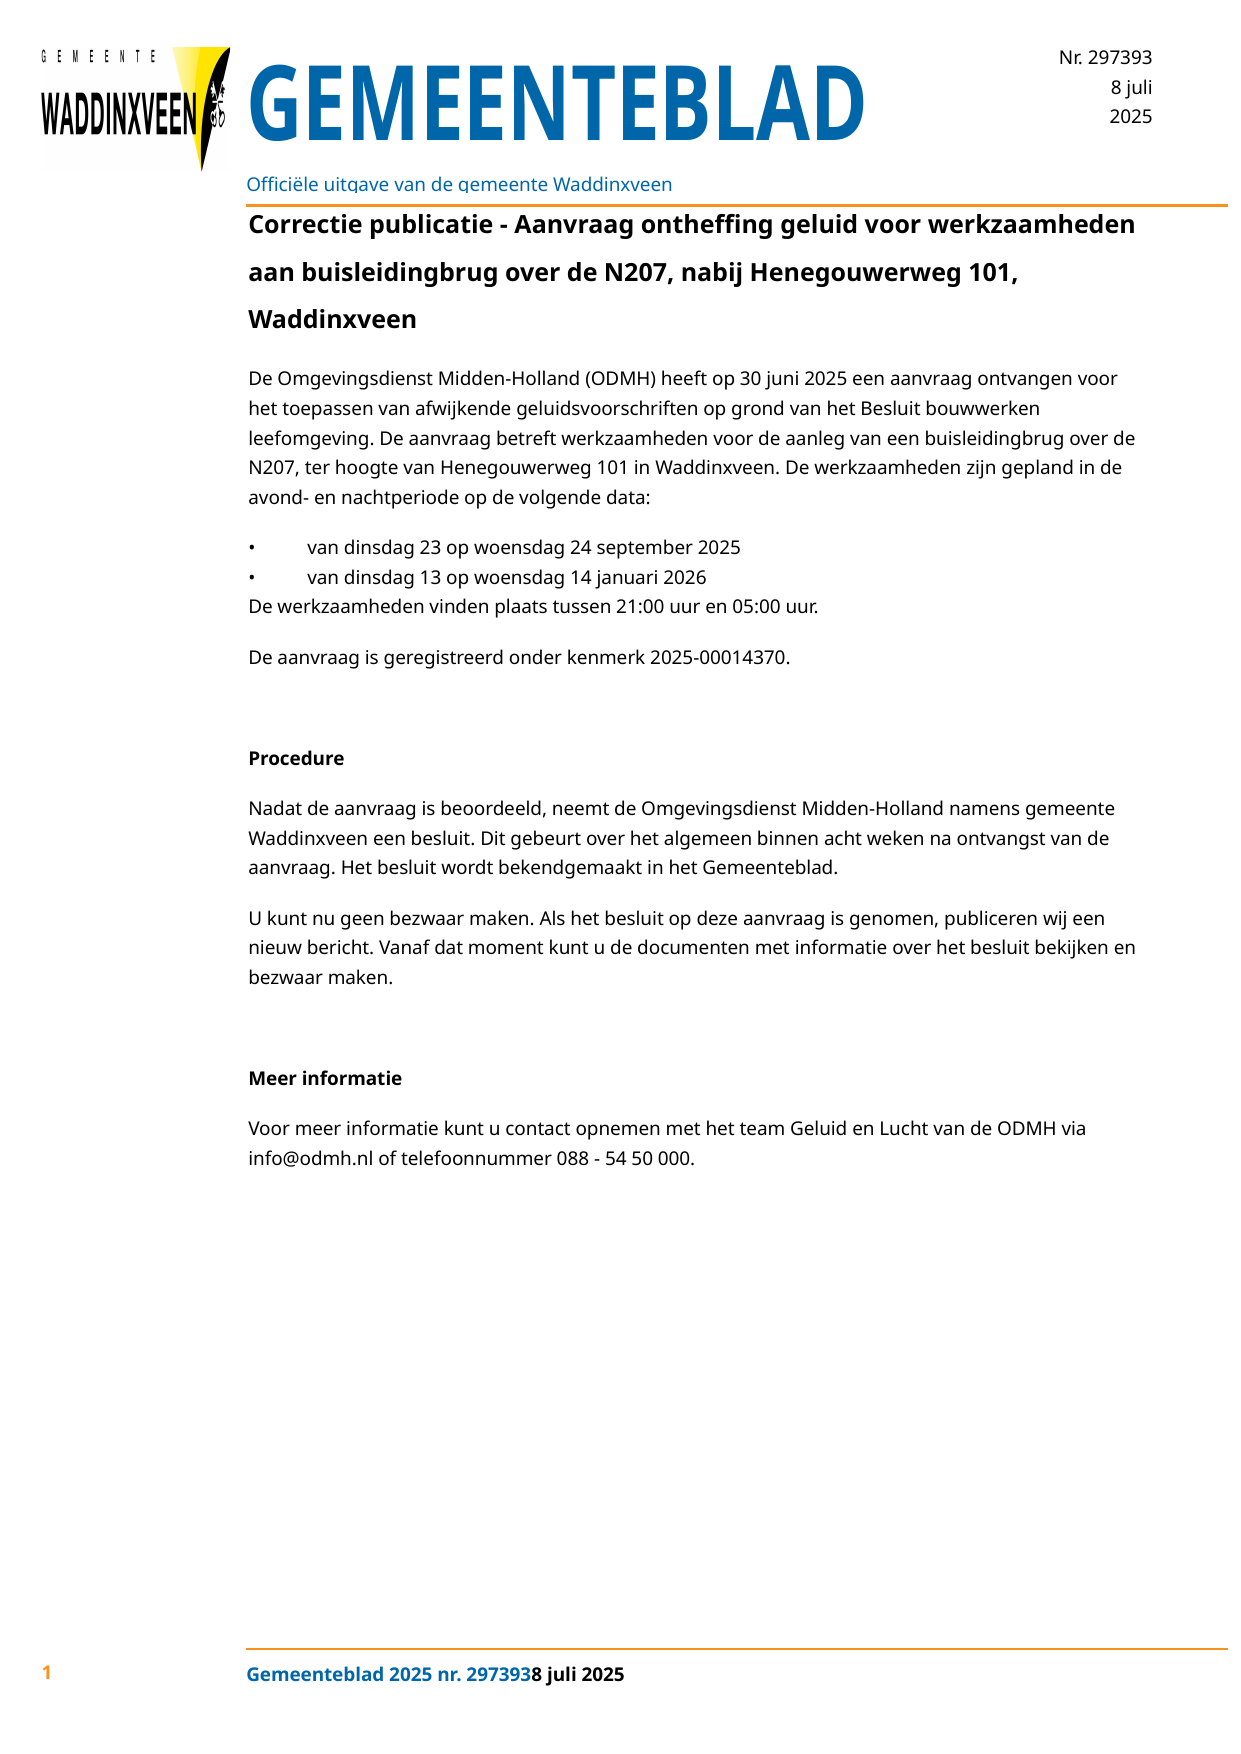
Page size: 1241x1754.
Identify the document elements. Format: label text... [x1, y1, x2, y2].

text Meer informatie [248, 1065, 1152, 1090]
list van dinsdag 13 op woensdag 14 januari 2026 [248, 564, 1152, 589]
text De Omgevingsdienst Midden-Holland (ODMH) heeft op 30 juni 2025 een aanvraag ontvangen voor het toepassen van afwijkende geluidsvoorschriften op grond van het Besluit bouwwerken leefomgeving. De aanvraag betreft werkzaamheden voor de aanleg van een buisleidingbrug over de N207, ter hoogte van Henegouwerweg 101 in Waddinxveen. De werkzaamheden zijn gepland in de avond- en nachtperiode op de volgende data: [248, 366, 1152, 509]
list van dinsdag 23 op woensdag 24 september 2025 [248, 534, 1152, 560]
picture [41, 47, 231, 172]
text U kunt nu geen bezwaar maken. Als het besluit op deze aanvraag is genomen, publiceren wij een nieuw bericht. Vanaf dat moment kunt u de documenten met informatie over het besluit bekijken en bezwaar maken. [248, 905, 1152, 989]
text Voor meer informatie kunt u contact opnemen met het team Geluid en Lucht van de ODMH via info@odmh.nl of telefoonnummer 088 - 54 50 000. [248, 1115, 1152, 1170]
text Nadat de aanvraag is beoordeeld, neemt de Omgevingsdienst Midden-Holland namens gemeente Waddinxveen een besluit. Dit gebeurt over het algemeen binnen acht weken na ontvangst van de aanvraag. Het besluit wordt bekendgemaakt in het Gemeenteblad. [248, 795, 1152, 880]
text De werkzaamheden vinden plaats tussen 21:00 uur en 05:00 uur. [248, 593, 1152, 619]
text Correctie publicatie - Aanvraag ontheffing geluid voor werkzaamheden aan buisleidingbrug over de N207, nabij Henegouwerweg 101, Waddinxveen [248, 207, 1152, 336]
text De aanvraag is geregistreerd onder kenmerk 2025-00014370. [248, 644, 1152, 669]
text Procedure [248, 745, 1152, 770]
